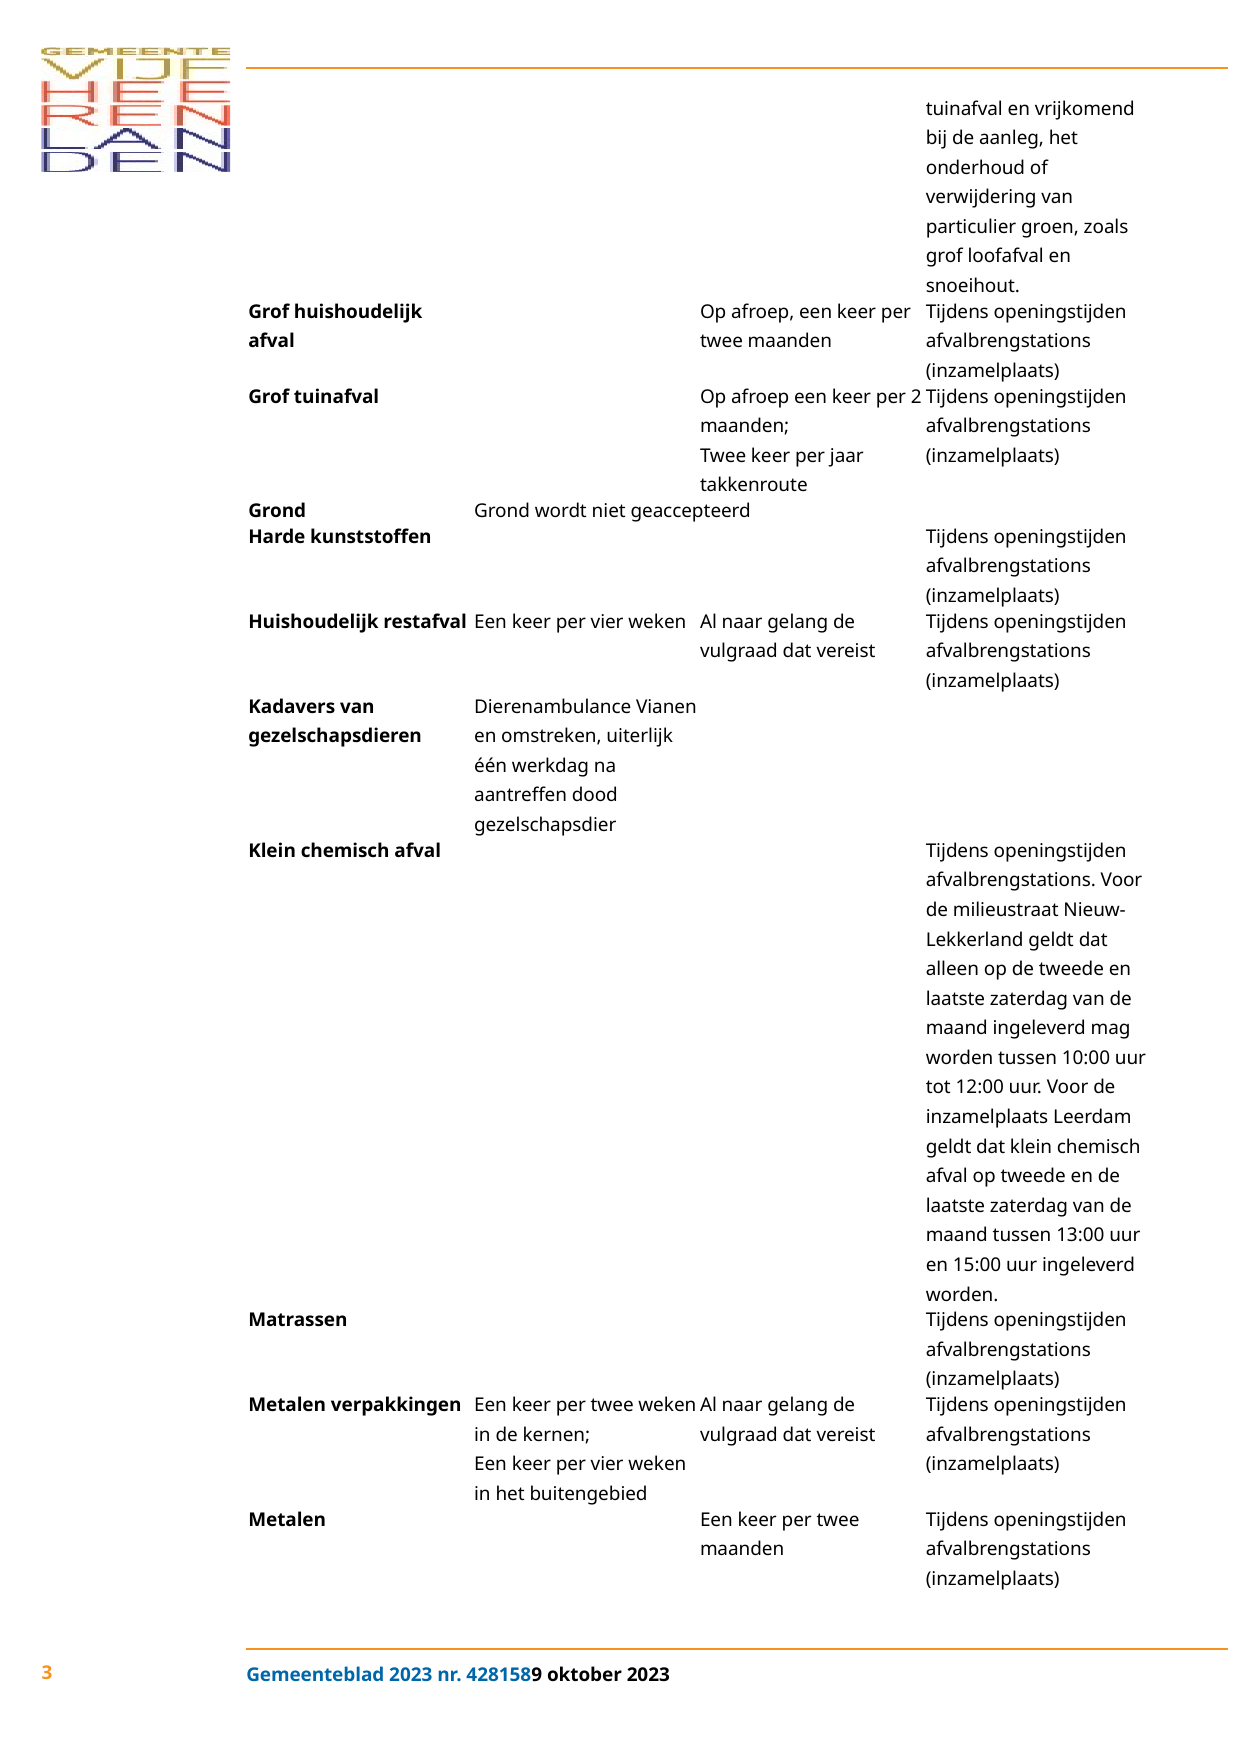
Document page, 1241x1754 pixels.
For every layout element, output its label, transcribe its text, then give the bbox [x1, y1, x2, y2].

table_cell Een keer per twee weken in de kernen; Een keer per vier weken in het buitengebied [474, 1391, 700, 1506]
table_cell Matrassen [248, 1306, 474, 1391]
table_cell tuinafval en vrijkomend bij de aanleg, het onderhoud of verwijdering van particulier groen, zoals grof loofafval en snoeihout. [926, 95, 1152, 298]
table_cell [474, 1306, 700, 1391]
table_cell [700, 1306, 926, 1391]
table_cell [474, 837, 700, 1306]
table_cell Al naar gelang de vulgraad dat vereist [700, 1391, 926, 1506]
table_cell Kadavers van gezelschapsdieren [248, 693, 474, 837]
table_cell Klein chemisch afval [248, 837, 474, 1306]
table_cell Tijdens openingstijden afvalbrengstations (inzamelplaats) [926, 1506, 1152, 1591]
table_cell Al naar gelang de vulgraad dat vereist [700, 608, 926, 693]
table_cell Een keer per twee maanden [700, 1506, 926, 1591]
table_cell Tijdens openingstijden afvalbrengstations (inzamelplaats) [926, 608, 1152, 693]
table_cell [474, 298, 700, 383]
table_cell Tijdens openingstijden afvalbrengstations (inzamelplaats) [926, 298, 1152, 383]
table_cell Tijdens openingstijden afvalbrengstations (inzamelplaats) [926, 1306, 1152, 1391]
table_cell Tijdens openingstijden afvalbrengstations (inzamelplaats) [926, 1391, 1152, 1506]
table_cell [474, 95, 700, 298]
table_cell Tijdens openingstijden afvalbrengstations (inzamelplaats) [926, 383, 1152, 497]
table_cell [926, 693, 1152, 837]
picture [41, 47, 231, 172]
table_cell [700, 837, 926, 1306]
table_cell Dierenambulance Vianen en omstreken, uiterlijk één werkdag na aantreffen dood gezelschapsdier [474, 693, 700, 837]
table_cell Metalen verpakkingen [248, 1391, 474, 1506]
table_cell Metalen [248, 1506, 474, 1591]
table_cell [474, 383, 700, 497]
table_cell Op afroep, een keer per twee maanden [700, 298, 926, 383]
table_cell [700, 95, 926, 298]
table_cell Grond [248, 498, 474, 523]
table_cell Grof tuinafval [248, 383, 474, 497]
table_cell [700, 523, 926, 608]
table_cell Grond wordt niet geaccepteerd [474, 498, 1152, 523]
table_cell Tijdens openingstijden afvalbrengstations (inzamelplaats) [926, 523, 1152, 608]
table_cell [248, 95, 474, 298]
table_cell Huishoudelijk restafval [248, 608, 474, 693]
table_cell Tijdens openingstijden afvalbrengstations. Voor de milieustraat Nieuw-Lekkerland geldt dat alleen op de tweede en laatste zaterdag van de maand ingeleverd mag worden tussen 10:00 uur tot 12:00 uur. Voor de inzamelplaats Leerdam geldt dat klein chemisch afval op tweede en de laatste zaterdag van de maand tussen 13:00 uur en 15:00 uur ingeleverd worden. [926, 837, 1152, 1306]
table_cell Harde kunststoffen [248, 523, 474, 608]
table_cell [474, 1506, 700, 1591]
table_cell Een keer per vier weken [474, 608, 700, 693]
table_cell Op afroep een keer per 2 maanden; Twee keer per jaar takkenroute [700, 383, 926, 497]
table_cell Grof huishoudelijk afval [248, 298, 474, 383]
table_cell [700, 693, 926, 837]
table_cell [474, 523, 700, 608]
